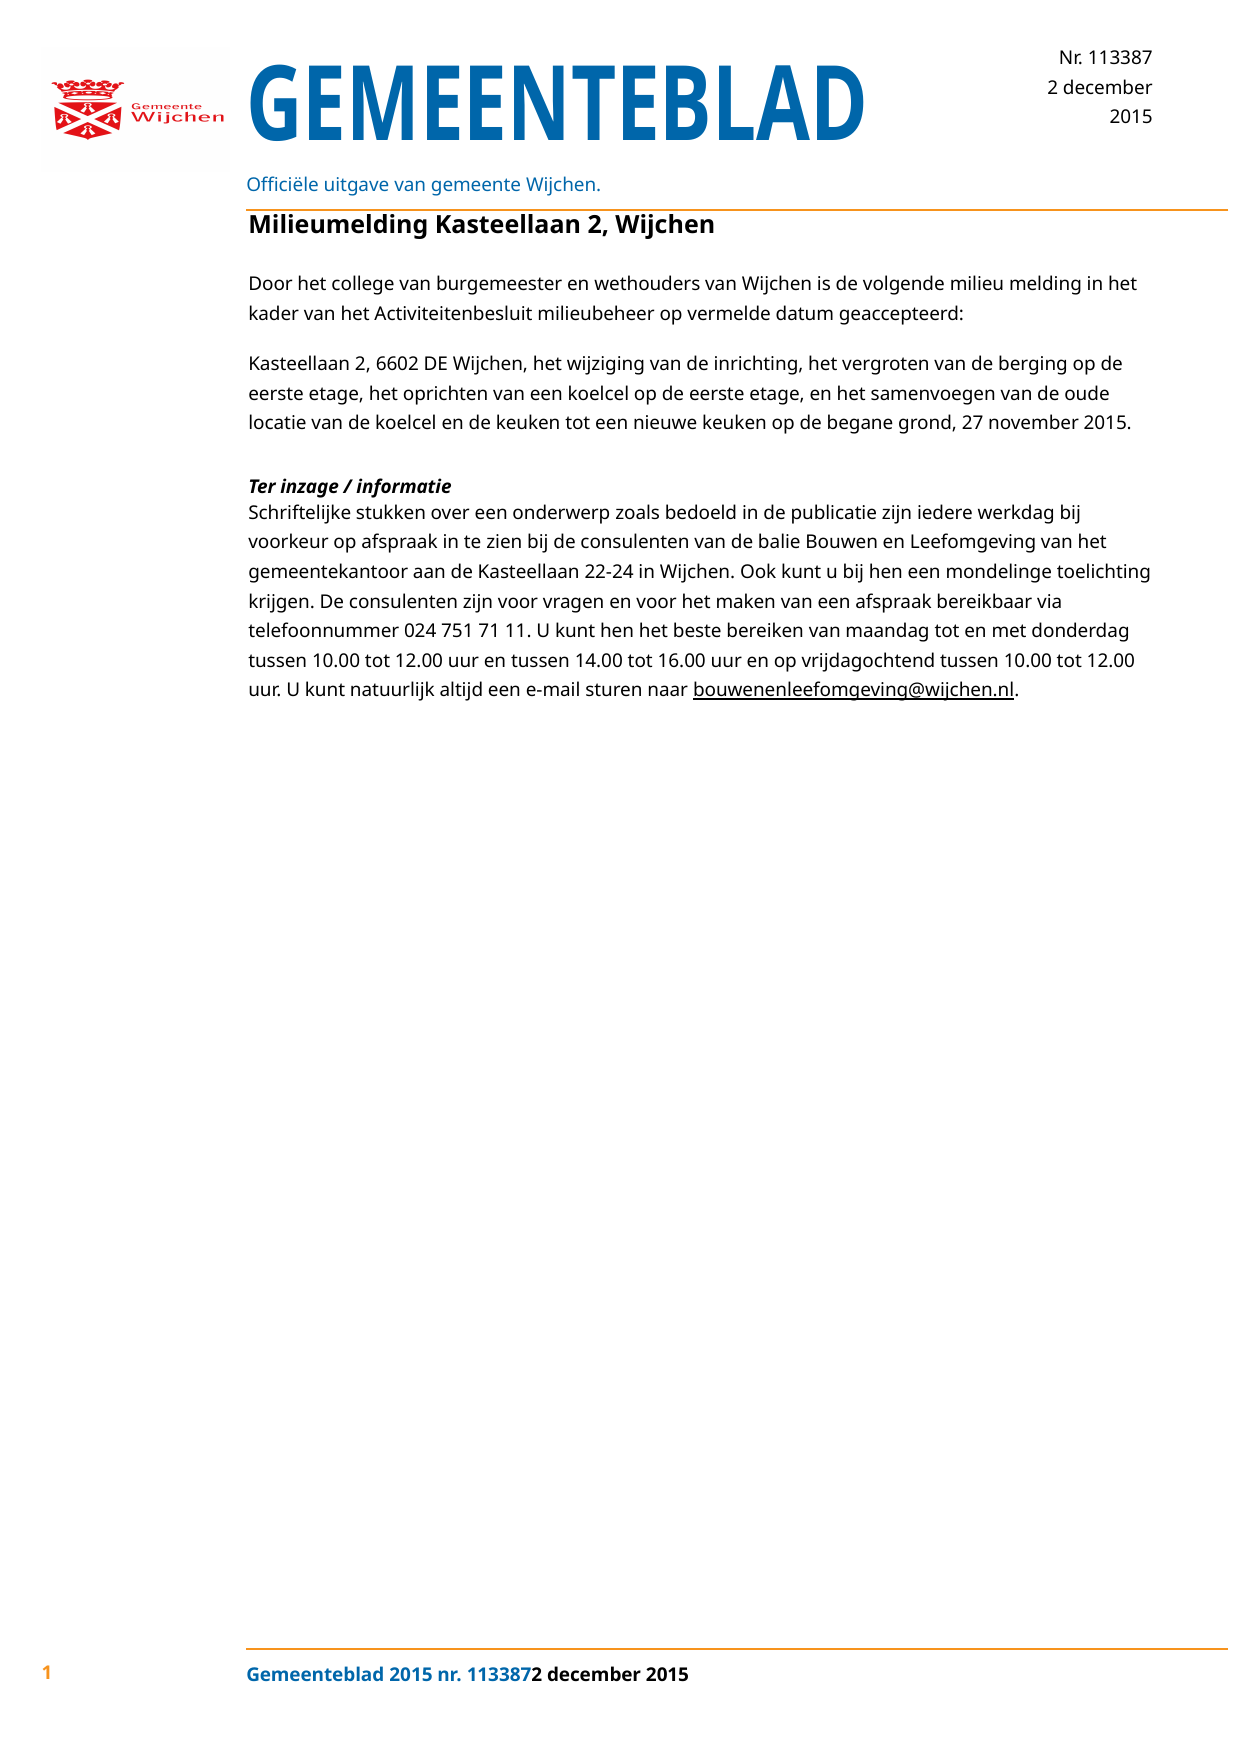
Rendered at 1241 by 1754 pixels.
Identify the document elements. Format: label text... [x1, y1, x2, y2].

text Door het college van burgemeester en wethouders van Wijchen is de volgende milieu melding in het kader van het Activiteitenbesluit milieubeheer op vermelde datum geaccepteerd: [248, 270, 1152, 326]
picture [41, 47, 231, 172]
text Milieumelding Kasteellaan 2, Wijchen [248, 211, 1152, 241]
text Schriftelijke stukken over een onderwerp zoals bedoeld in de publicatie zijn iedere werkdag bij voorkeur op afspraak in te zien bij de consulenten van de balie Bouwen en Leefomgeving van het gemeentekantoor aan de Kasteellaan 22-24 in Wijchen. Ook kunt u bij hen een mondelinge toelichting krijgen. De consulenten zijn voor vragen en voor het maken van een afspraak bereikbaar via telefoonnummer 024 751 71 11. U kunt hen het beste bereiken van maandag tot en met donderdag tussen 10.00 tot 12.00 uur en tussen 14.00 tot 16.00 uur en op vrijdagochtend tussen 10.00 tot 12.00 uur. U kunt natuurlijk altijd een e-mail sturen naar bouwenenleefomgeving@wijchen.nl. [248, 499, 1152, 702]
text Kasteellaan 2, 6602 DE Wijchen, het wijziging van de inrichting, het vergroten van de berging op de eerste etage, het oprichten van een koelcel op de eerste etage, en het samenvoegen van de oude locatie van de koelcel en de keuken tot een nieuwe keuken op de begane grond, 27 november 2015. [248, 350, 1152, 435]
text Ter inzage / informatie [248, 473, 1152, 499]
